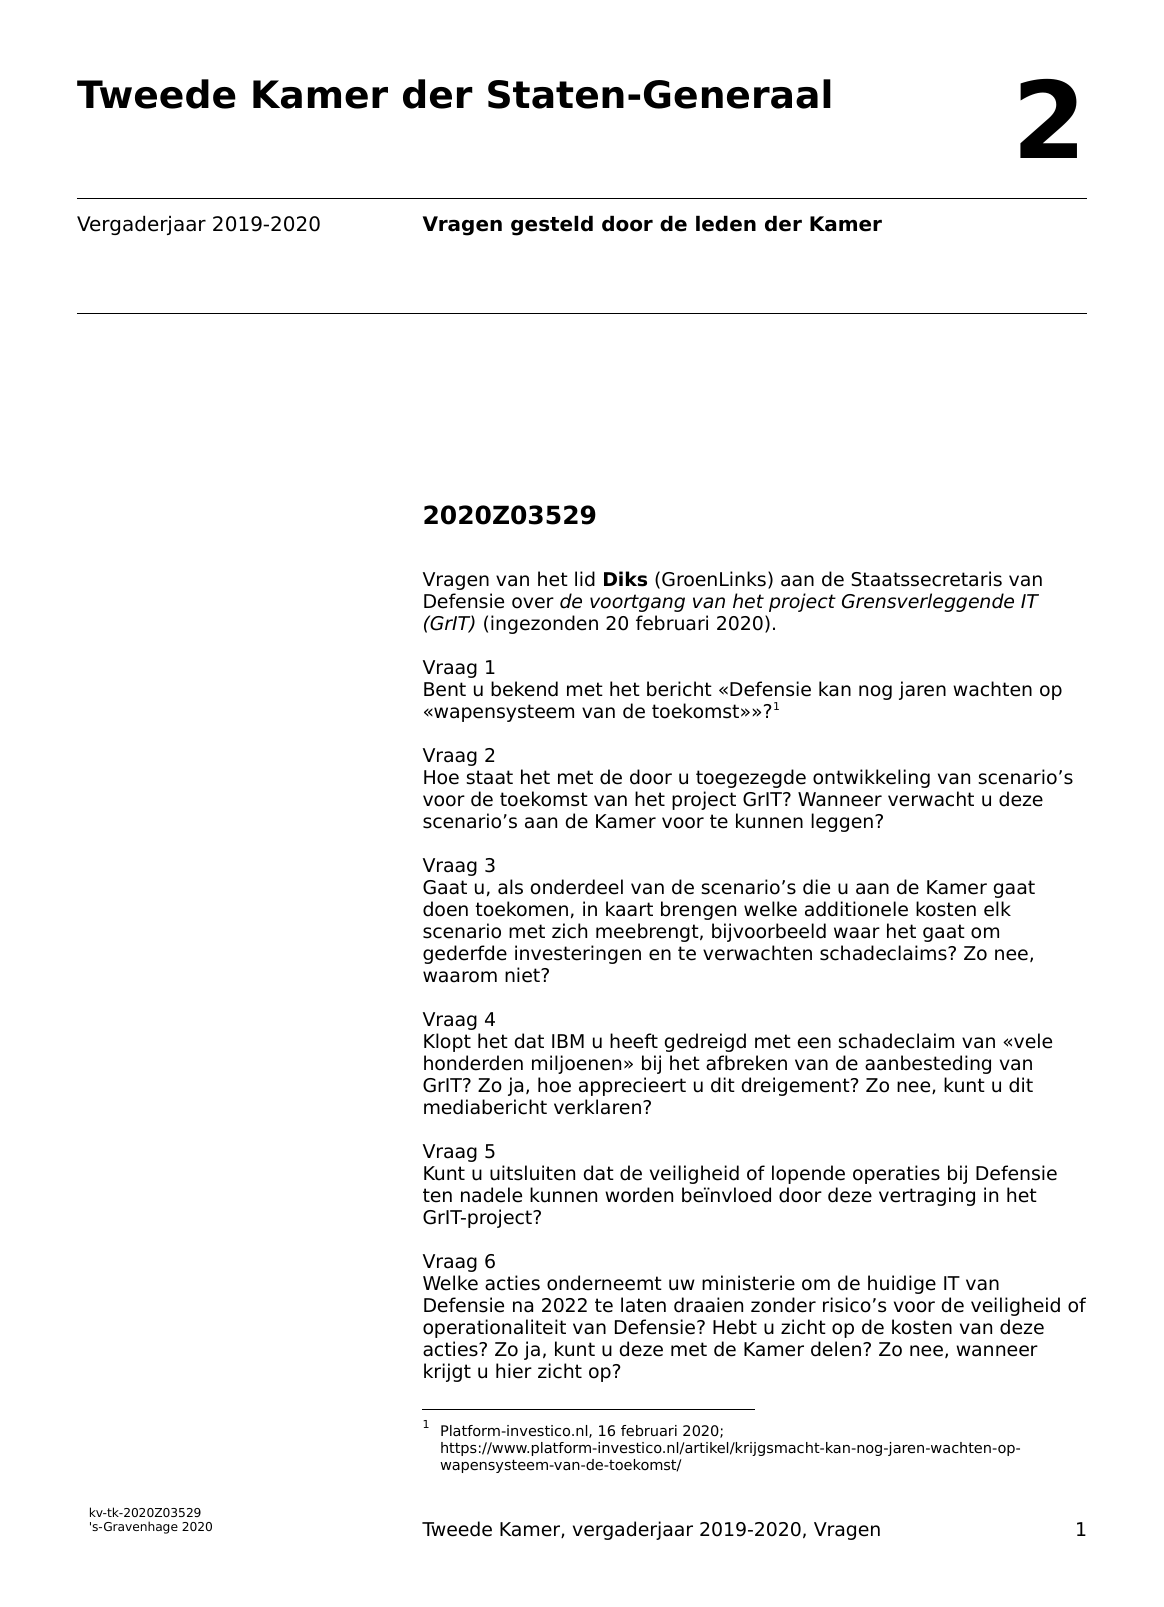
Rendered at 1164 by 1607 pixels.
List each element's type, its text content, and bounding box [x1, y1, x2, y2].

text Vragen van het lid Diks (GroenLinks) aan de Staatssecretaris van Defensie over de voortgang van het project Grensverleggende IT (GrIT) (ingezonden 20 februari 2020). [422, 569, 1087, 635]
text Vraag 1 [422, 657, 1087, 679]
table_header 2 [886, 59, 1087, 198]
table_header Tweede Kamer der Staten-Generaal [77, 59, 886, 198]
text 2020Z03529 [422, 501, 1087, 531]
text Hoe staat het met de door u toegezegde ontwikkeling van scenario’s voor de toekomst van het project GrIT? Wanneer verwacht u deze scenario’s aan de Kamer voor te kunnen leggen? [422, 767, 1087, 833]
text Bent u bekend met het bericht «Defensie kan nog jaren wachten op «wapensysteem van de toekomst»»? [422, 679, 1087, 723]
text Kunt u uitsluiten dat de veiligheid of lopende operaties bij Defensie ten nadele kunnen worden beïnvloed door deze vertraging in het GrIT-project? [422, 1163, 1087, 1229]
table_cell Vragen gesteld door de leden der Kamer [422, 199, 1087, 313]
text kv-tk-2020Z03529 [88, 1506, 323, 1520]
table_cell Vergaderjaar 2019-2020 [77, 199, 422, 313]
text Vraag 5 [422, 1141, 1087, 1163]
text 's-Gravenhage 2020 [88, 1520, 323, 1534]
text Gaat u, als onderdeel van de scenario’s die u aan de Kamer gaat doen toekomen, in kaart brengen welke additionele kosten elk scenario met zich meebrengt, bijvoorbeeld waar het gaat om gederfde investeringen en te verwachten schadeclaims? Zo nee, waarom niet? [422, 877, 1087, 987]
text Vraag 6 [422, 1251, 1087, 1273]
text Vraag 2 [422, 745, 1087, 767]
text Platform-investico.nl, 16 februari 2020; https://www.platform-investico.nl/artikel/krijgsmacht-kan-nog-jaren-wachten-op-wapensysteem-van-de-toekomst/ [422, 1418, 1087, 1474]
text Welke acties onderneemt uw ministerie om de huidige IT van Defensie na 2022 te laten draaien zonder risico’s voor de veiligheid of operationaliteit van Defensie? Hebt u zicht op de kosten van deze acties? Zo ja, kunt u deze met de Kamer delen? Zo nee, wanneer krijgt u hier zicht op? [422, 1273, 1087, 1383]
text Vraag 4 [422, 1009, 1087, 1031]
text Vraag 3 [422, 855, 1087, 877]
text Klopt het dat IBM u heeft gedreigd met een schadeclaim van «vele honderden miljoenen» bij het afbreken van de aanbesteding van GrIT? Zo ja, hoe apprecieert u dit dreigement? Zo nee, kunt u dit mediabericht verklaren? [422, 1031, 1087, 1119]
